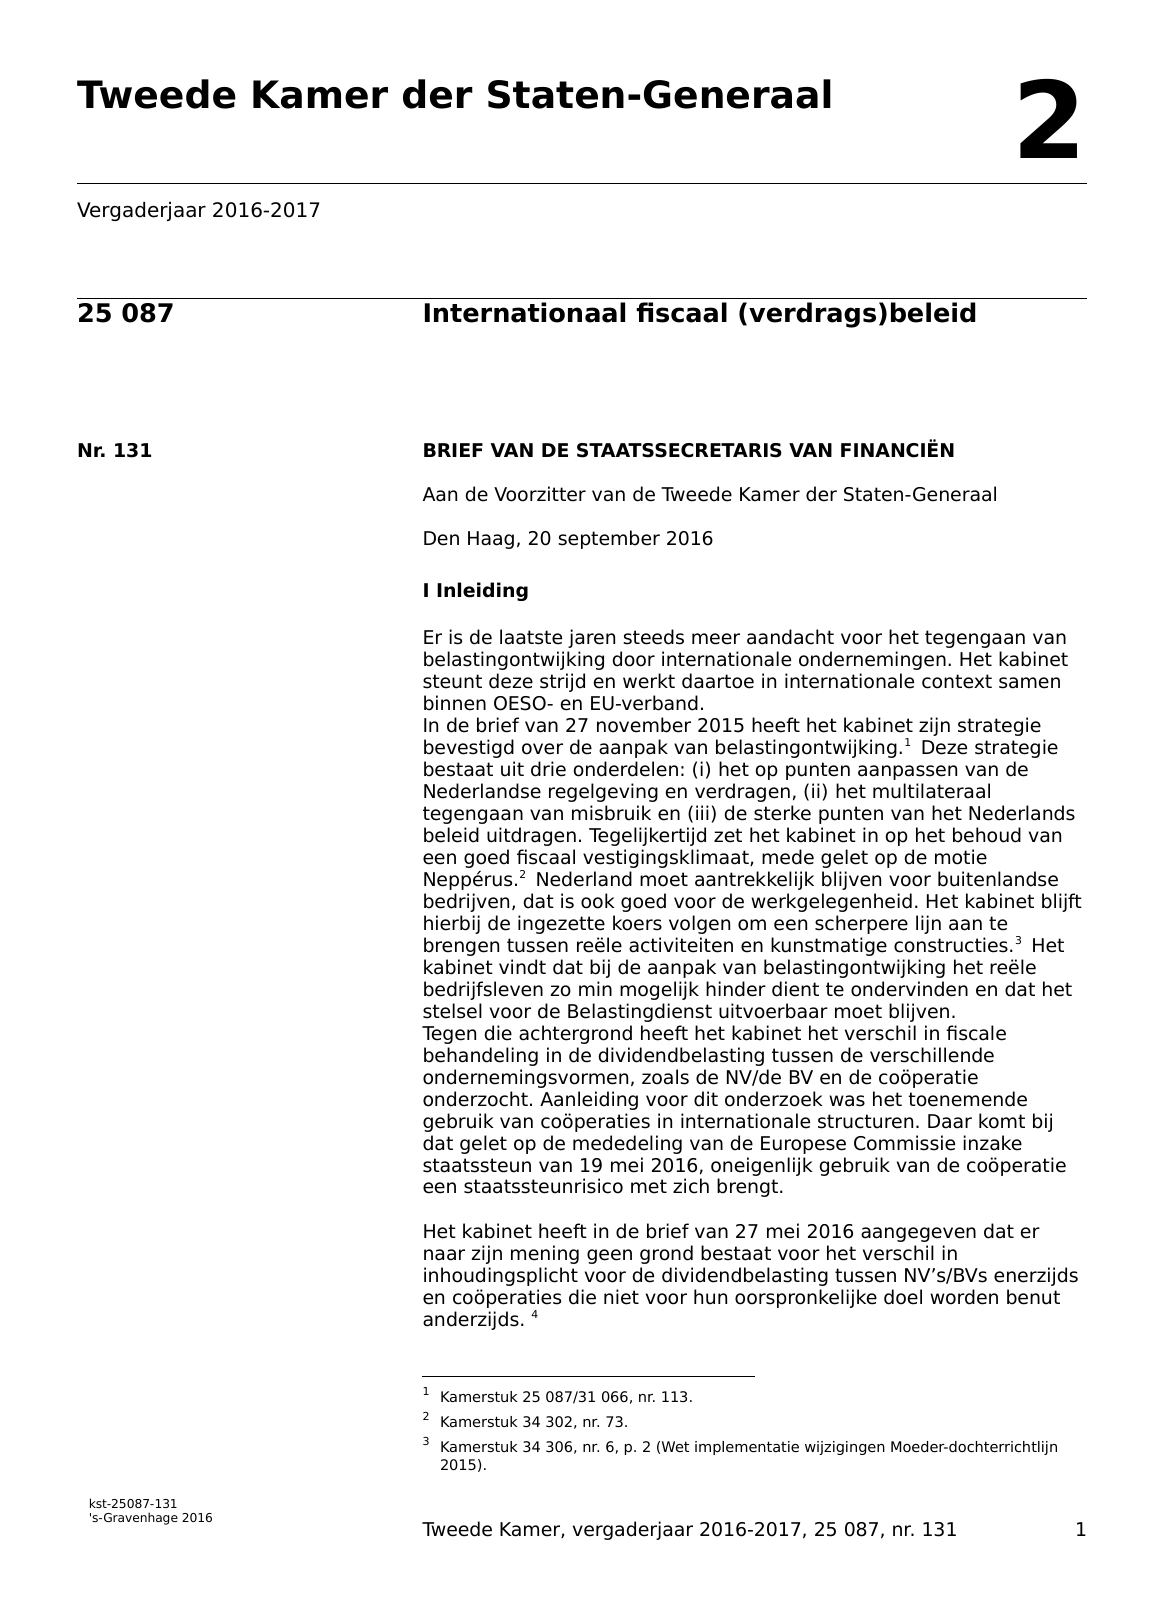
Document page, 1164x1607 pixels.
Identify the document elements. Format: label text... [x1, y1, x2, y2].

table_header Tweede Kamer der Staten-Generaal [77, 59, 886, 183]
text Kamerstuk 34 302, nr. 73. [422, 1410, 1087, 1432]
table_cell Vergaderjaar 2016-2017 [77, 184, 1087, 298]
text Kamerstuk 25 087/31 066, nr. 113. [422, 1385, 1087, 1407]
text Tegen die achtergrond heeft het kabinet het verschil in fiscale behandeling in de dividendbelasting tussen de verschillende ondernemingsvormen, zoals de NV/de BV en de coöperatie onderzocht. Aanleiding voor dit onderzoek was het toenemende gebruik van coöperaties in internationale structuren. Daar komt bij dat gelet op de mededeling van de Europese Commissie inzake staatssteun van 19 mei 2016, oneigenlijk gebruik van de coöperatie een staatssteunrisico met zich brengt. [422, 1023, 1087, 1198]
text Aan de Voorzitter van de Tweede Kamer der Staten-Generaal [422, 484, 1087, 506]
subtitle I Inleiding [422, 580, 1087, 602]
table_header 2 [886, 59, 1087, 183]
text Den Haag, 20 september 2016 [422, 528, 1087, 550]
text Er is de laatste jaren steeds meer aandacht voor het tegengaan van belastingontwijking door internationale ondernemingen. Het kabinet steunt deze strijd en werkt daartoe in internationale context samen binnen OESO- en EU-verband. [422, 627, 1087, 715]
subtitle Nr. 131 BRIEF VAN DE STAATSSECRETARIS VAN FINANCIËN [77, 440, 1087, 462]
text Het kabinet heeft in de brief van 27 mei 2016 aangegeven dat er naar zijn mening geen grond bestaat voor het verschil in inhoudingsplicht voor de dividendbelasting tussen NV’s/BVs enerzijds en coöperaties die niet voor hun oorspronkelijke doel worden benut anderzijds. [422, 1221, 1087, 1331]
text 's-Gravenhage 2016 [88, 1511, 323, 1525]
subtitle 25 087 Internationaal fiscaal (verdrags)beleid [77, 299, 1087, 329]
text kst-25087-131 [88, 1497, 323, 1511]
text Kamerstuk 34 306, nr. 6, p. 2 (Wet implementatie wijzigingen Moeder-dochterrichtlijn 2015). [422, 1435, 1087, 1474]
text In de brief van 27 november 2015 heeft het kabinet zijn strategie bevestigd over de aanpak van belastingontwijking. Deze strategie bestaat uit drie onderdelen: (i) het op punten aanpassen van de Nederlandse regelgeving en verdragen, (ii) het multilateraal tegengaan van misbruik en (iii) de sterke punten van het Nederlands beleid uitdragen. Tegelijkertijd zet het kabinet in op het behoud van een goed fiscaal vestigingsklimaat, mede gelet op de motie Neppérus. Nederland moet aantrekkelijk blijven voor buitenlandse bedrijven, dat is ook goed voor de werkgelegenheid. Het kabinet blijft hierbij de ingezette koers volgen om een scherpere lijn aan te brengen tussen reële activiteiten en kunstmatige constructies. Het kabinet vindt dat bij de aanpak van belastingontwijking het reële bedrijfsleven zo min mogelijk hinder dient te ondervinden en dat het stelsel voor de Belastingdienst uitvoerbaar moet blijven. [422, 715, 1087, 1023]
